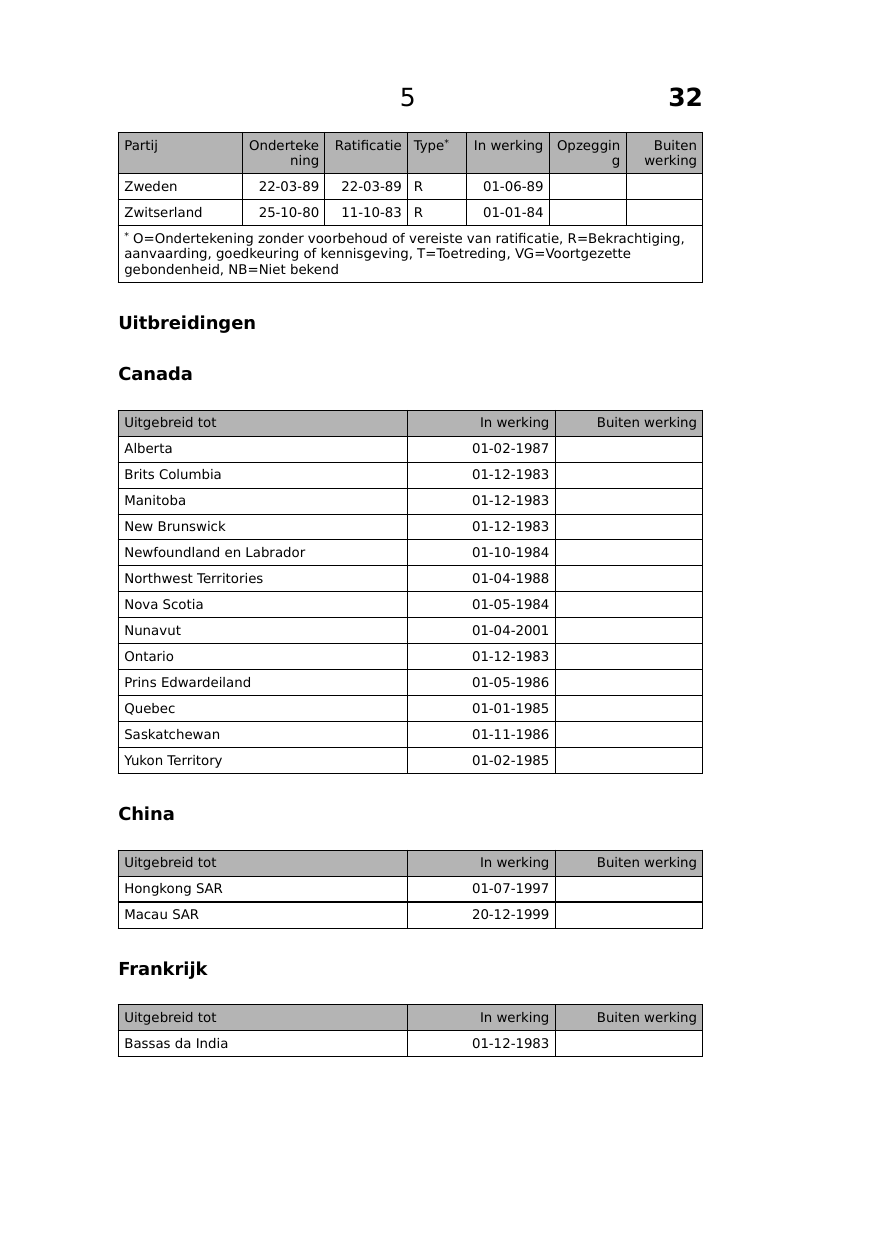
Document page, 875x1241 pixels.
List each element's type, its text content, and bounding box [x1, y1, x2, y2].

table_cell [550, 200, 626, 225]
table_cell [556, 722, 702, 747]
table_cell 22-03-89 [243, 174, 324, 199]
table_header In werking [408, 851, 555, 876]
table_cell 01-01-84 [467, 200, 549, 225]
subtitle Uitbreidingen [118, 313, 703, 334]
table_header Buiten werking [627, 133, 702, 173]
table_cell Hongkong SAR [119, 877, 407, 901]
table_cell [556, 489, 702, 513]
table_cell [556, 618, 702, 643]
table_cell 01-01-1985 [408, 696, 555, 721]
table_cell [556, 748, 702, 773]
table_cell Northwest Territories [119, 566, 407, 591]
table_cell [627, 200, 702, 225]
table_cell Yukon Territory [119, 748, 407, 773]
table_cell 01-10-1984 [408, 540, 555, 565]
table_cell 01-06-89 [467, 174, 549, 199]
table_header In werking [467, 133, 549, 173]
table_cell Manitoba [119, 489, 407, 513]
table_header Ondertekening [243, 133, 324, 173]
table_cell 01-11-1986 [408, 722, 555, 747]
table_cell 01-12-1983 [408, 1031, 555, 1056]
table_cell [556, 566, 702, 591]
table_cell [556, 515, 702, 539]
table_cell Macau SAR [119, 903, 407, 927]
table_cell 11-10-83 [325, 200, 407, 225]
table_cell R [408, 174, 466, 199]
table_cell 01-12-1983 [408, 515, 555, 539]
table_cell [556, 877, 702, 901]
table_cell New Brunswick [119, 515, 407, 539]
table_cell [556, 644, 702, 669]
table_header Buiten werking [556, 411, 702, 436]
table_header Type* [408, 133, 466, 173]
table_cell Alberta [119, 437, 407, 462]
table_header Uitgebreid tot [119, 851, 407, 876]
table_cell [627, 174, 702, 199]
table_cell 01-12-1983 [408, 463, 555, 487]
table_cell 22-03-89 [325, 174, 407, 199]
table_cell [556, 696, 702, 721]
table_cell 01-12-1983 [408, 489, 555, 513]
table_cell R [408, 200, 466, 225]
table_cell [556, 463, 702, 487]
table_header Uitgebreid tot [119, 1005, 407, 1030]
table_header Opzegging [550, 133, 626, 173]
table_cell 01-05-1986 [408, 670, 555, 695]
table_header Uitgebreid tot [119, 411, 407, 436]
table_cell [556, 1031, 702, 1056]
table_cell [556, 540, 702, 565]
table_cell Saskatchewan [119, 722, 407, 747]
subtitle China [118, 804, 703, 824]
table_cell [556, 903, 702, 927]
table_cell Zweden [119, 174, 242, 199]
table_cell 20-12-1999 [408, 903, 555, 927]
table_cell 01-02-1985 [408, 748, 555, 773]
table_cell Newfoundland en Labrador [119, 540, 407, 565]
table_cell 01-04-1988 [408, 566, 555, 591]
table_cell [556, 592, 702, 617]
table_cell 01-02-1987 [408, 437, 555, 462]
table_cell Bassas da India [119, 1031, 407, 1056]
table_cell Brits Columbia [119, 463, 407, 487]
table_header Partij [119, 133, 242, 173]
table_cell [550, 174, 626, 199]
table_cell Prins Edwardeiland [119, 670, 407, 695]
table_cell 25-10-80 [243, 200, 324, 225]
table_header In werking [408, 411, 555, 436]
table_cell 01-07-1997 [408, 877, 555, 901]
table_cell [556, 437, 702, 462]
table_cell Nova Scotia [119, 592, 407, 617]
table_cell 01-04-2001 [408, 618, 555, 643]
table_cell 01-05-1984 [408, 592, 555, 617]
table_cell Nunavut [119, 618, 407, 643]
table_cell [556, 670, 702, 695]
subtitle Canada [118, 364, 703, 385]
table_cell Quebec [119, 696, 407, 721]
table_header Buiten werking [556, 851, 702, 876]
table_header Ratificatie [325, 133, 407, 173]
table_cell 01-12-1983 [408, 644, 555, 669]
subtitle Frankrijk [118, 958, 703, 979]
table_header Buiten werking [556, 1005, 702, 1030]
table_header In werking [408, 1005, 555, 1030]
table_cell * O=Ondertekening zonder voorbehoud of vereiste van ratificatie, R=Bekrachtiging, aanvaarding, goedkeuring of kennisgeving, T=Toetreding, VG=Voortgezette gebondenheid, NB=Niet bekend [119, 226, 702, 282]
table_cell Zwitserland [119, 200, 242, 225]
table_cell Ontario [119, 644, 407, 669]
